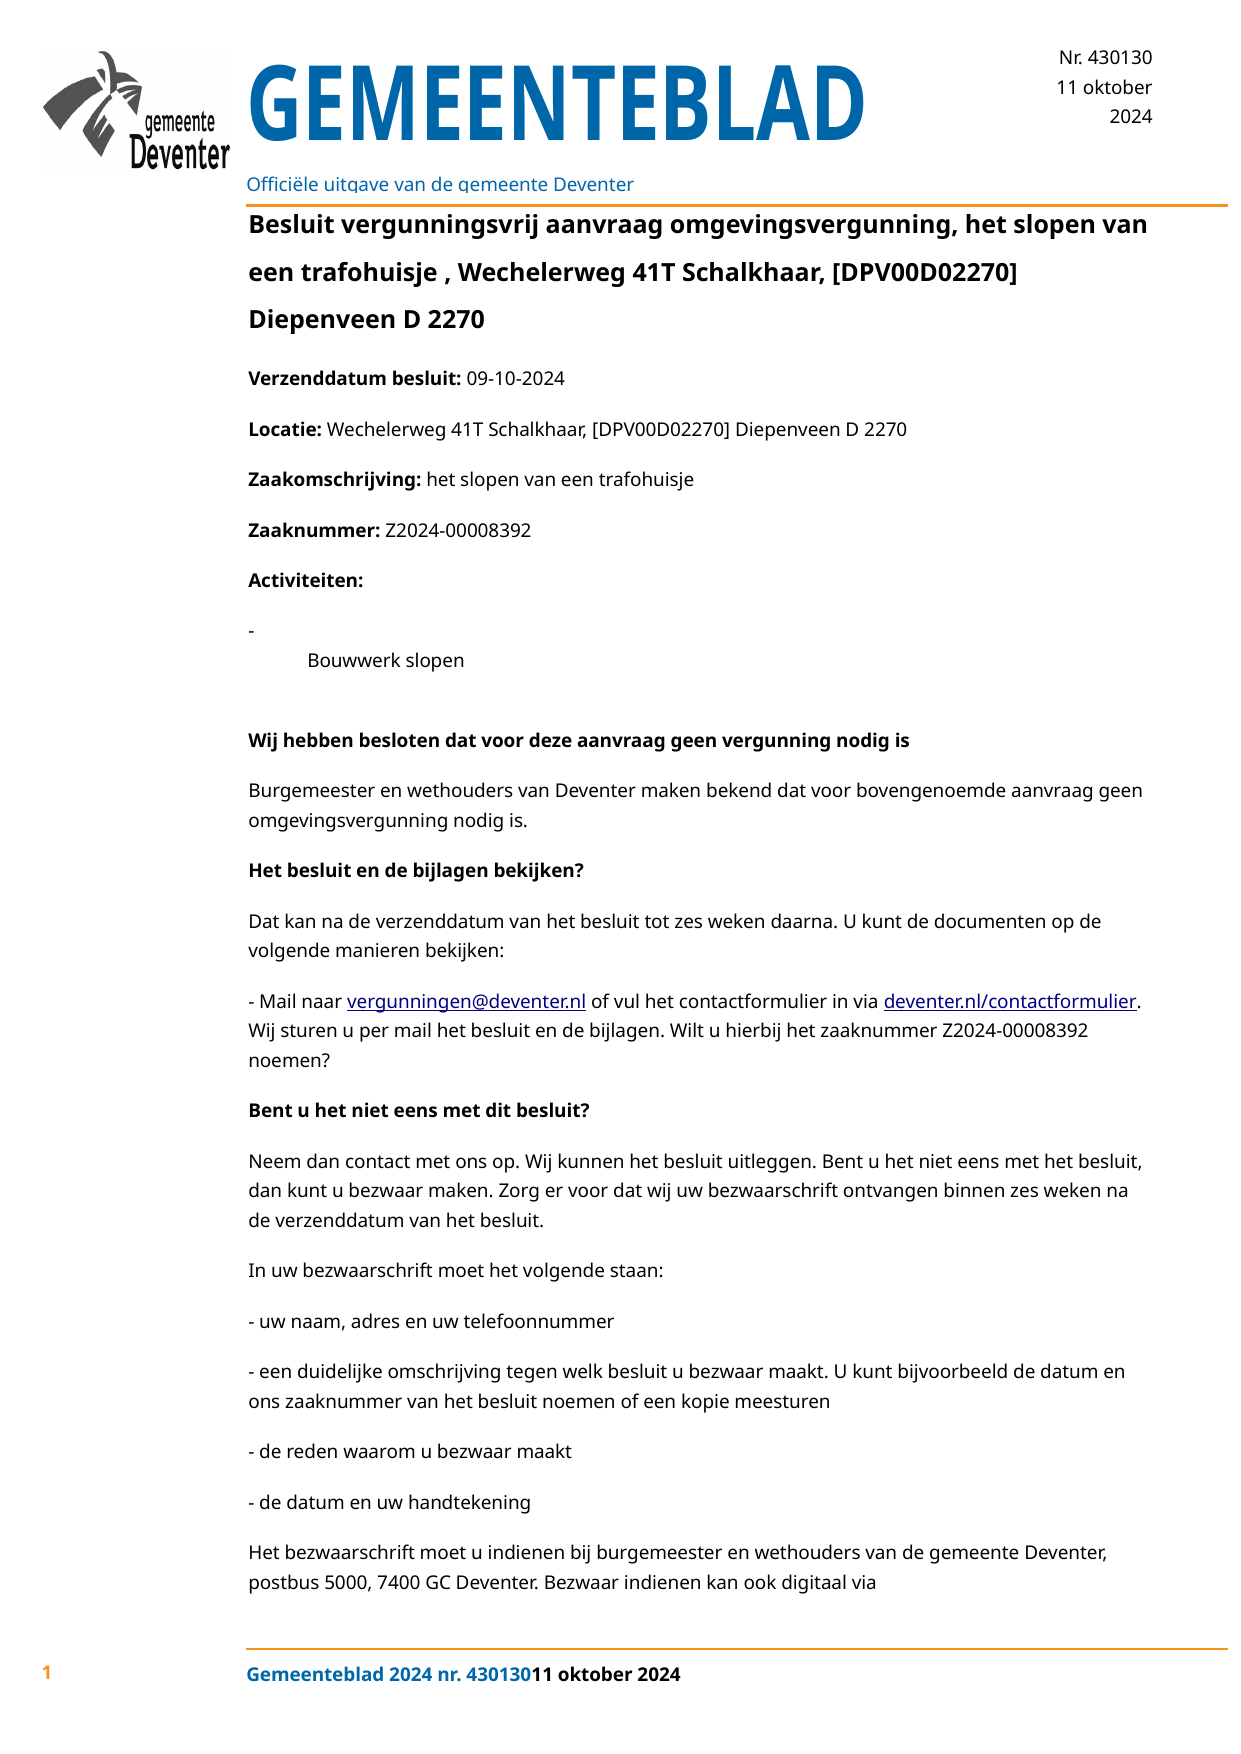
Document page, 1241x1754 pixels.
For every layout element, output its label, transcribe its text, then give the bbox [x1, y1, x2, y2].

text - een duidelijke omschrijving tegen welk besluit u bezwaar maakt. U kunt bijvoorbeeld de datum en ons zaaknummer van het besluit noemen of een kopie meesturen [248, 1358, 1152, 1414]
text Burgemeester en wethouders van Deventer maken bekend dat voor bovengenoemde aanvraag geen omgevingsvergunning nodig is. [248, 778, 1152, 833]
text Zaakomschrijving: het slopen van een trafohuisje [248, 466, 1152, 492]
text Het bezwaarschrift moet u indienen bij burgemeester en wethouders van de gemeente Deventer, postbus 5000, 7400 GC Deventer. Bezwaar indienen kan ook digitaal via [248, 1539, 1152, 1594]
text Wij hebben besloten dat voor deze aanvraag geen vergunning nodig is [248, 727, 1152, 753]
text In uw bezwaarschrift moet het volgende staan: [248, 1258, 1152, 1283]
text Bent u het niet eens met dit besluit? [248, 1098, 1152, 1123]
list Bouwwerk slopen [248, 647, 1152, 673]
text Dat kan na de verzenddatum van het besluit tot zes weken daarna. U kunt de documenten op de volgende manieren bekijken: [248, 908, 1152, 963]
text Locatie: Wechelerweg 41T Schalkhaar, [DPV00D02270] Diepenveen D 2270 [248, 416, 1152, 442]
text Verzenddatum besluit: 09-10-2024 [248, 366, 1152, 391]
text - de reden waarom u bezwaar maakt [248, 1438, 1152, 1464]
text Het besluit en de bijlagen bekijken? [248, 858, 1152, 883]
text - Mail naar vergunningen@deventer.nl of vul het contactformulier in via deventer.nl/contactformulier. Wij sturen u per mail het besluit en de bijlagen. Wilt u hierbij het zaaknummer Z2024-00008392 noemen? [248, 988, 1152, 1073]
text - de datum en uw handtekening [248, 1489, 1152, 1514]
text Zaaknummer: Z2024-00008392 [248, 517, 1152, 542]
text - uw naam, adres en uw telefoonnummer [248, 1308, 1152, 1334]
text Activiteiten: [248, 567, 1152, 593]
text Neem dan contact met ons op. Wij kunnen het besluit uitleggen. Bent u het niet eens met het besluit, dan kunt u bezwaar maken. Zorg er voor dat wij uw bezwaarschrift ontvangen binnen zes weken na de verzenddatum van het besluit. [248, 1148, 1152, 1233]
picture [41, 47, 231, 172]
text Besluit vergunningsvrij aanvraag omgevingsvergunning, het slopen van een trafohuisje , Wechelerweg 41T Schalkhaar, [DPV00D02270] Diepenveen D 2270 [248, 207, 1152, 336]
